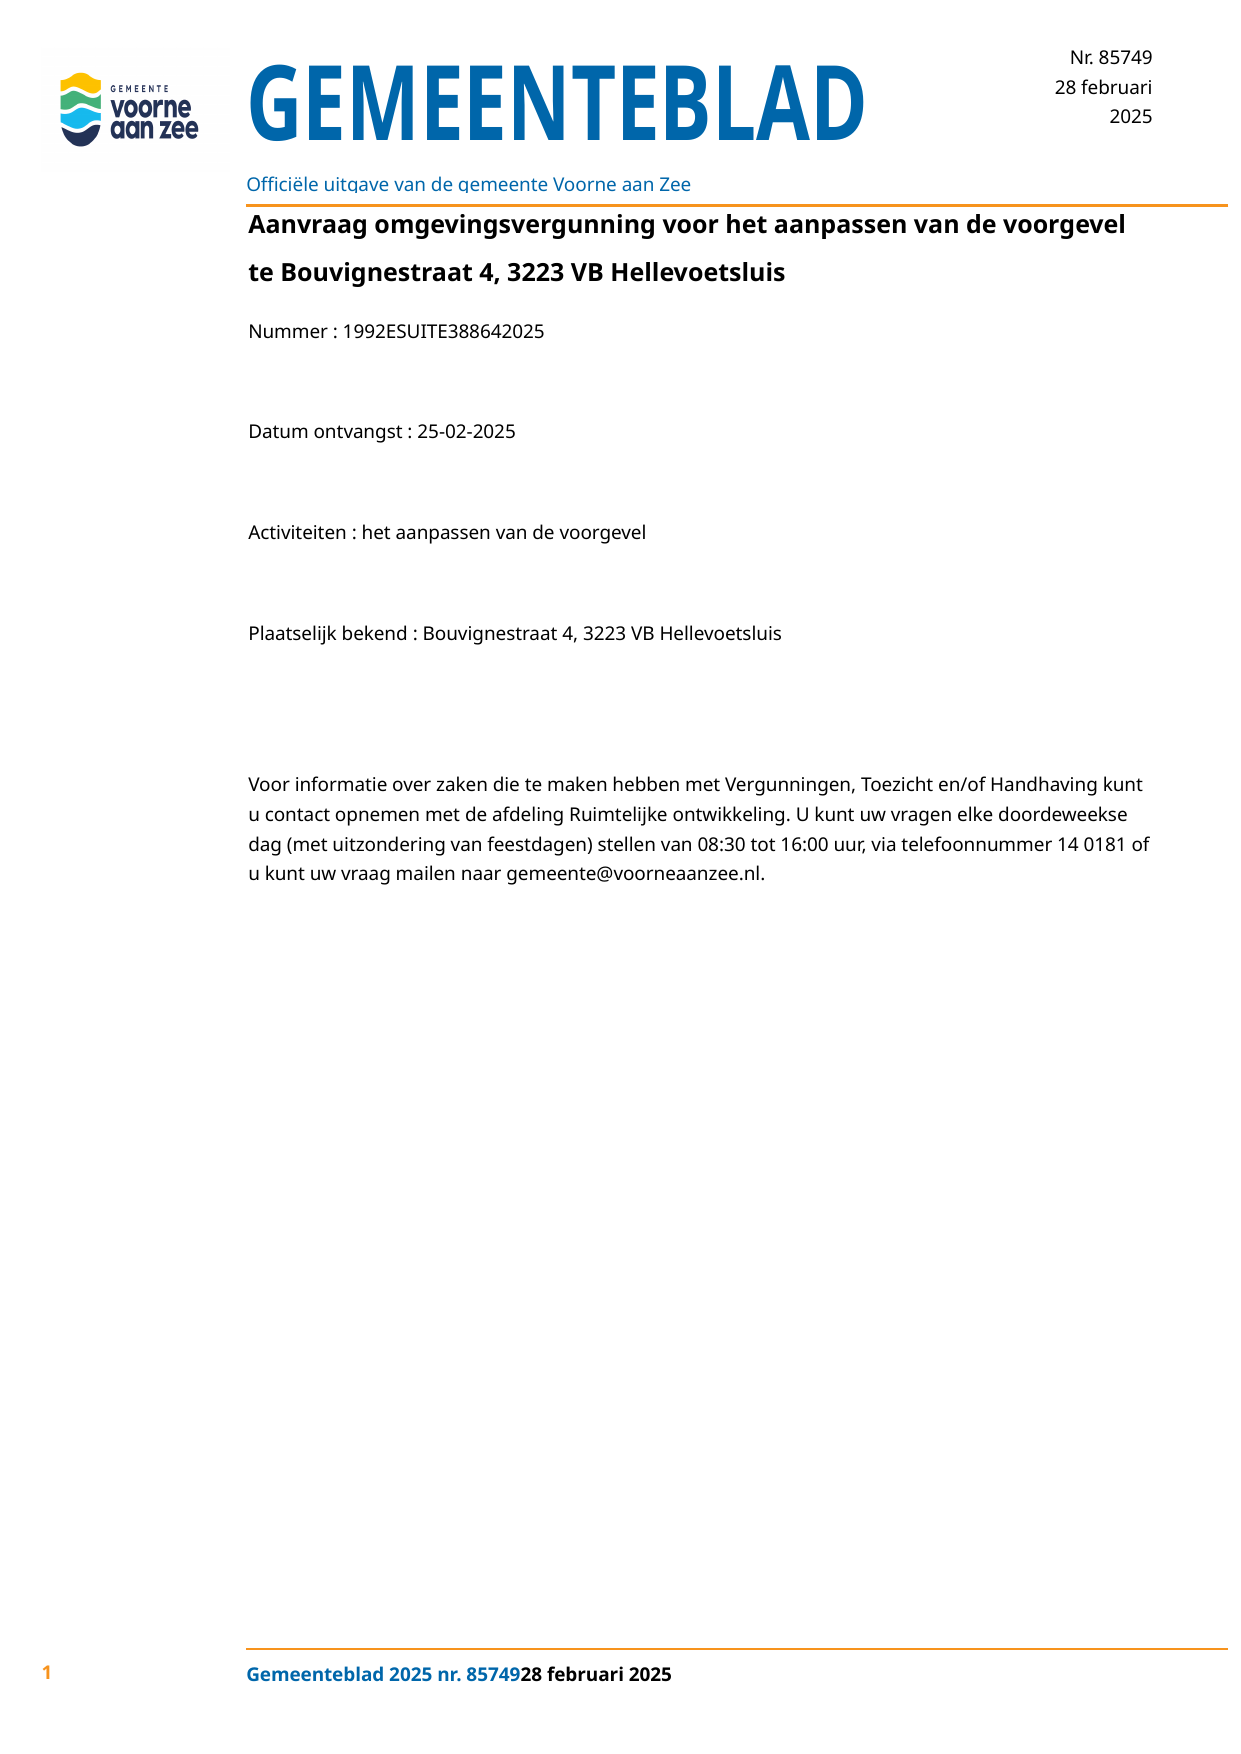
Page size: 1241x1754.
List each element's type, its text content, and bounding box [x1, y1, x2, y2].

text Aanvraag omgevingsvergunning voor het aanpassen van de voorgevel te Bouvignestraat 4, 3223 VB Hellevoetsluis [248, 207, 1152, 288]
text Voor informatie over zaken die te maken hebben met Vergunningen, Toezicht en/of Handhaving kunt u contact opnemen met de afdeling Ruimtelijke ontwikkeling. U kunt uw vragen elke doordeweekse dag (met uitzondering van feestdagen) stellen van 08:30 tot 16:00 uur, via telefoonnummer 14 0181 of u kunt uw vraag mailen naar gemeente@voorneaanzee.nl. [248, 772, 1152, 886]
text Datum ontvangst : 25-02-2025 [248, 419, 1152, 444]
text Plaatselijk bekend : Bouvignestraat 4, 3223 VB Hellevoetsluis [248, 620, 1152, 646]
text Activiteiten : het aanpassen van de voorgevel [248, 519, 1152, 545]
text Nummer : 1992ESUITE388642025 [248, 318, 1152, 344]
picture [41, 47, 231, 172]
